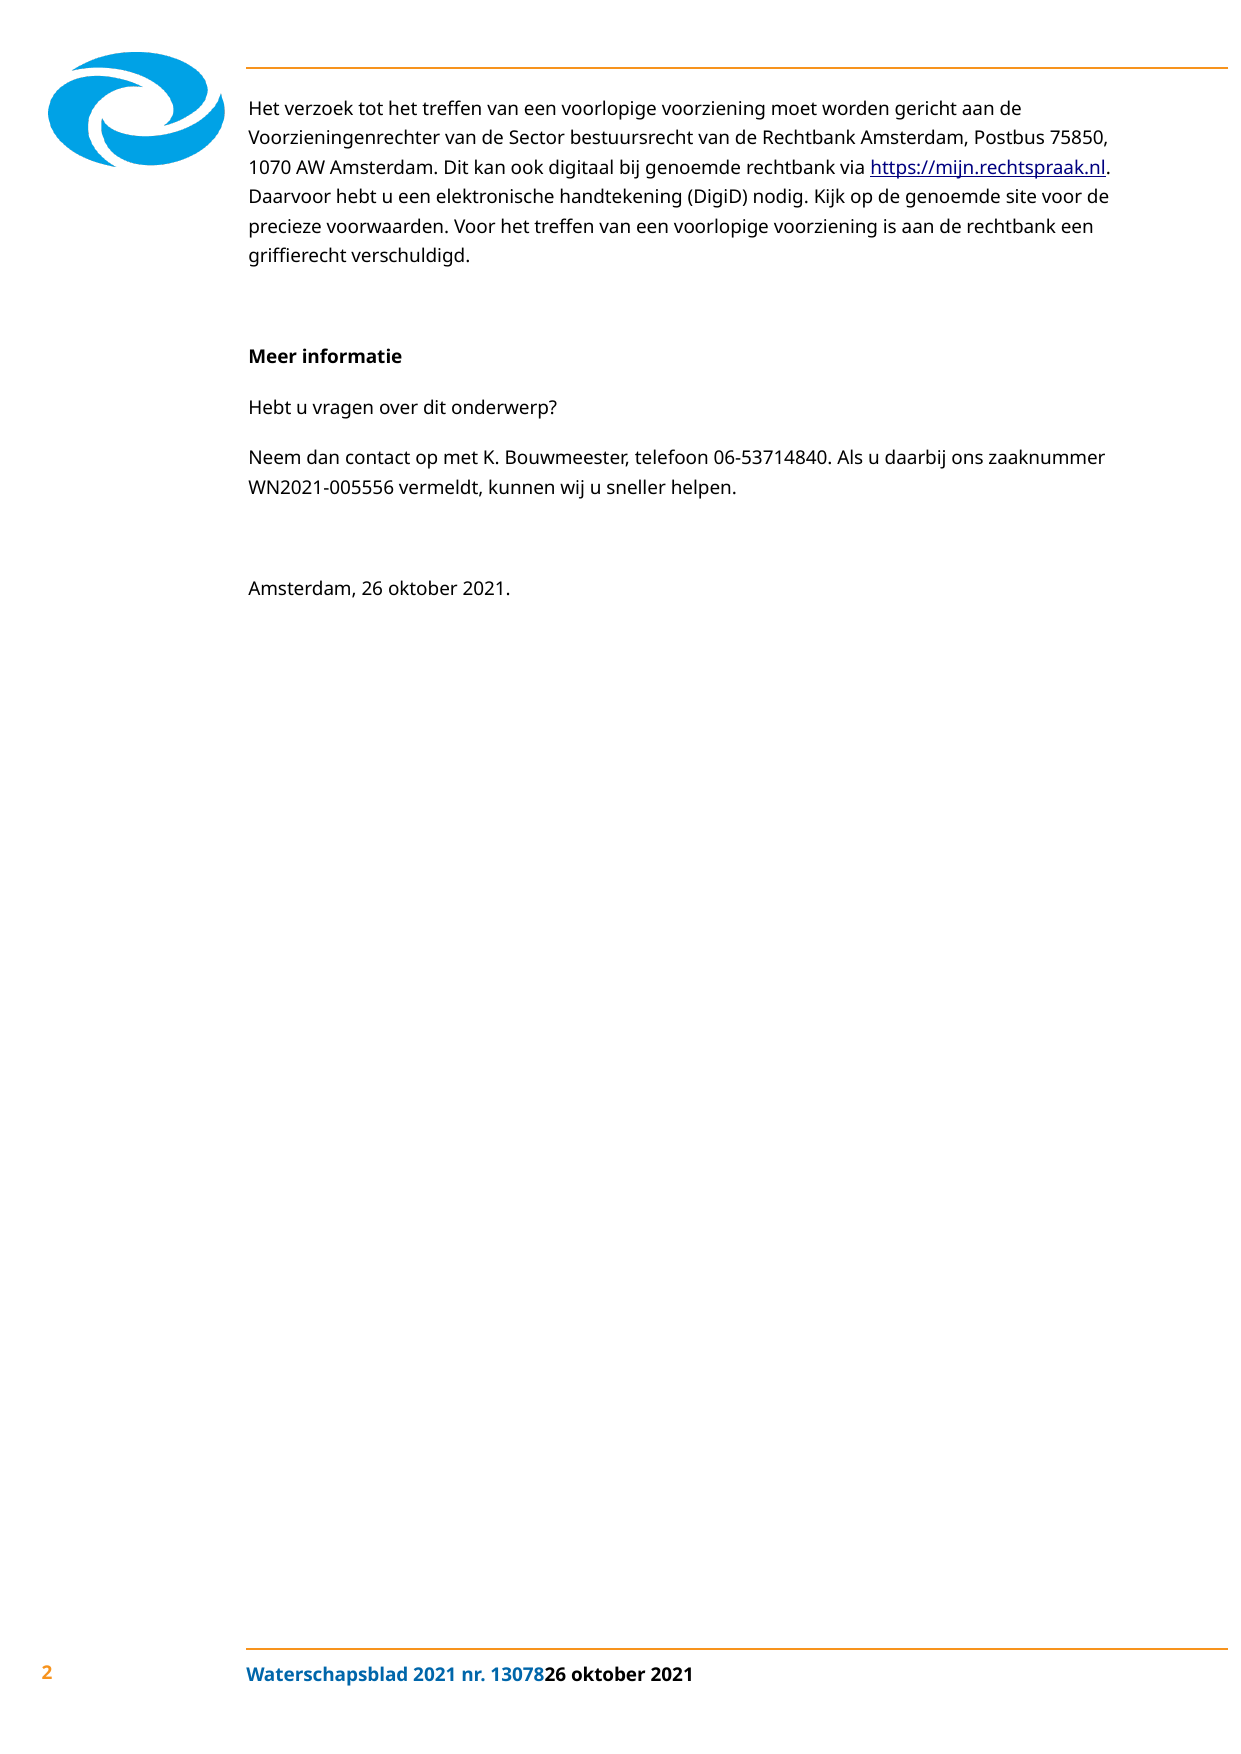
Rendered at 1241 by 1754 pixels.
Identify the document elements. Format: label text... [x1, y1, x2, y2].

text Hebt u vragen over dit onderwerp? [248, 394, 1152, 420]
text Neem dan contact op met K. Bouwmeester, telefoon 06-53714840. Als u daarbij ons zaaknummer WN2021-005556 vermeldt, kunnen wij u sneller helpen. [248, 444, 1152, 500]
text Meer informatie [248, 343, 1152, 369]
picture [41, 47, 231, 172]
text Het verzoek tot het treffen van een voorlopige voorziening moet worden gericht aan de Voorzieningenrechter van de Sector bestuursrecht van de Rechtbank Amsterdam, Postbus 75850, 1070 AW Amsterdam. Dit kan ook digitaal bij genoemde rechtbank via https://mijn.rechtspraak.nl. Daarvoor hebt u een elektronische handtekening (DigiD) nodig. Kijk op de genoemde site voor de precieze voorwaarden. Voor het treffen van een voorlopige voorziening is aan de rechtbank een griffierecht verschuldigd. [248, 95, 1152, 268]
text Amsterdam, 26 oktober 2021. [248, 575, 1152, 601]
